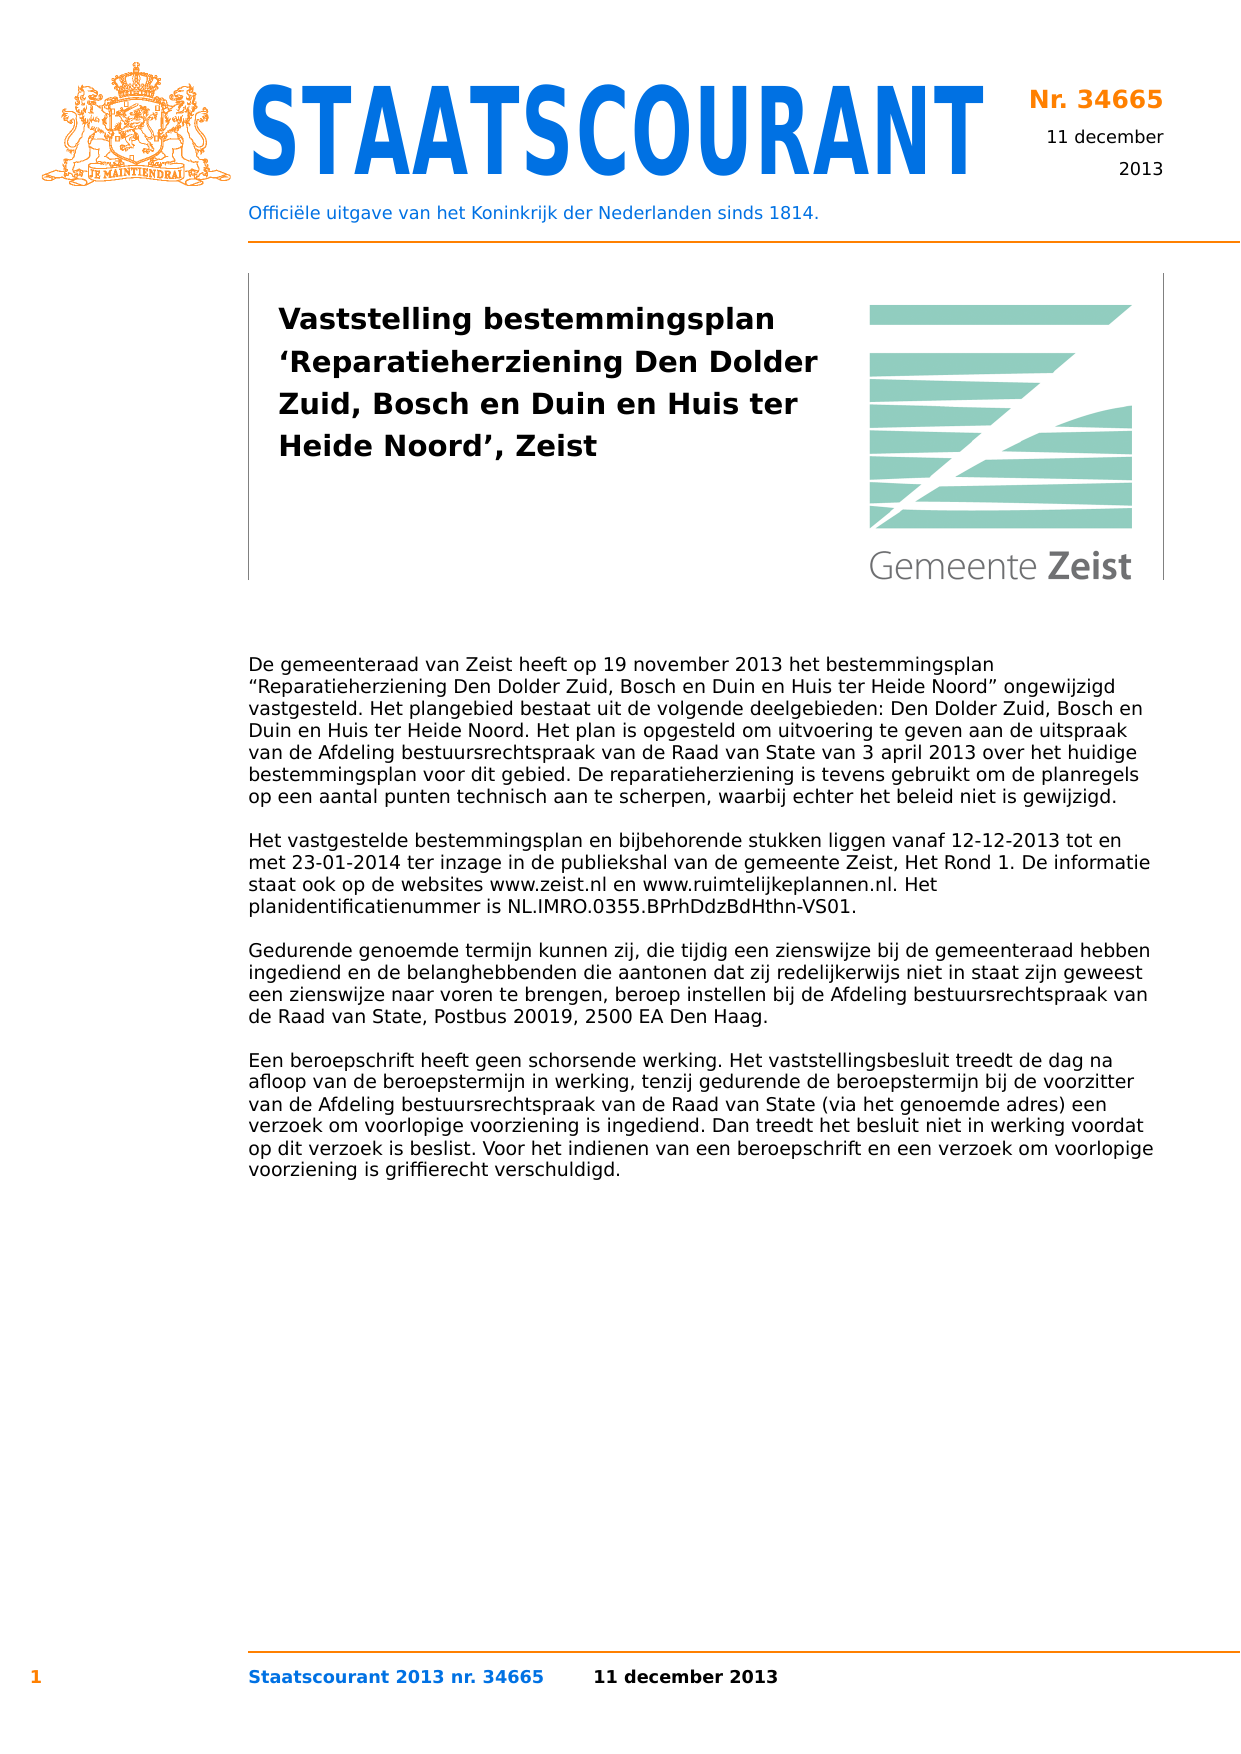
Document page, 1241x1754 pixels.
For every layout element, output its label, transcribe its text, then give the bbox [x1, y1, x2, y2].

table_header Nr. 34665 [998, 62, 1240, 121]
text Gedurende genoemde termijn kunnen zij, die tijdig een zienswijze bij de gemeenteraad hebben ingediend en de belanghebbenden die aantonen dat zij redelijkerwijs niet in staat zijn geweest een zienswijze naar voren te brengen, beroep instellen bij de Afdeling bestuursrechtspraak van de Raad van State, Postbus 20019, 2500 EA Den Haag. [248, 940, 1163, 1028]
table_cell 11 december [998, 121, 1240, 153]
text Het vastgestelde bestemmingsplan en bijbehorende stukken liggen vanaf 12-12-2013 tot en met 23-01-2014 ter inzage in de publiekshal van de gemeente Zeist, Het Rond 1. De informatie staat ook op de websites www.zeist.nl en www.ruimtelijkeplannen.nl. Het planidentificatienummer is NL.IMRO.0355.BPrhDdzBdHthn-VS01. [248, 830, 1163, 918]
table_cell Officiële uitgave van het Koninkrijk der Nederlanden sinds 1814. [248, 203, 1240, 241]
table_header [25, 62, 248, 241]
table_cell 2013 [998, 153, 1240, 203]
picture [867, 302, 1134, 581]
picture [41, 62, 231, 186]
subtitle Vaststelling bestemmingsplan ‘Reparatieherziening Den Dolder Zuid, Bosch en Duin en Huis ter Heide Noord’, Zeist [249, 273, 1163, 580]
text De gemeenteraad van Zeist heeft op 19 november 2013 het bestemmingsplan “Reparatieherziening Den Dolder Zuid, Bosch en Duin en Huis ter Heide Noord” ongewijzigd vastgesteld. Het plangebied bestaat uit de volgende deelgebieden: Den Dolder Zuid, Bosch en Duin en Huis ter Heide Noord. Het plan is opgesteld om uitvoering te geven aan de uitspraak van de Afdeling bestuursrechtspraak van de Raad van State van 3 april 2013 over het huidige bestemmingsplan voor dit gebied. De reparatieherziening is tevens gebruikt om de planregels op een aantal punten technisch aan te scherpen, waarbij echter het beleid niet is gewijzigd. [248, 654, 1163, 808]
table_header STAATSCOURANT [248, 62, 998, 203]
text Een beroepschrift heeft geen schorsende werking. Het vaststellingsbesluit treedt de dag na afloop van de beroepstermijn in werking, tenzij gedurende de beroepstermijn bij de voorzitter van de Afdeling bestuursrechtspraak van de Raad van State (via het genoemde adres) een verzoek om voorlopige voorziening is ingediend. Dan treedt het besluit niet in werking voordat op dit verzoek is beslist. Voor het indienen van een beroepschrift en een verzoek om voorlopige voorziening is griffierecht verschuldigd. [248, 1049, 1163, 1181]
